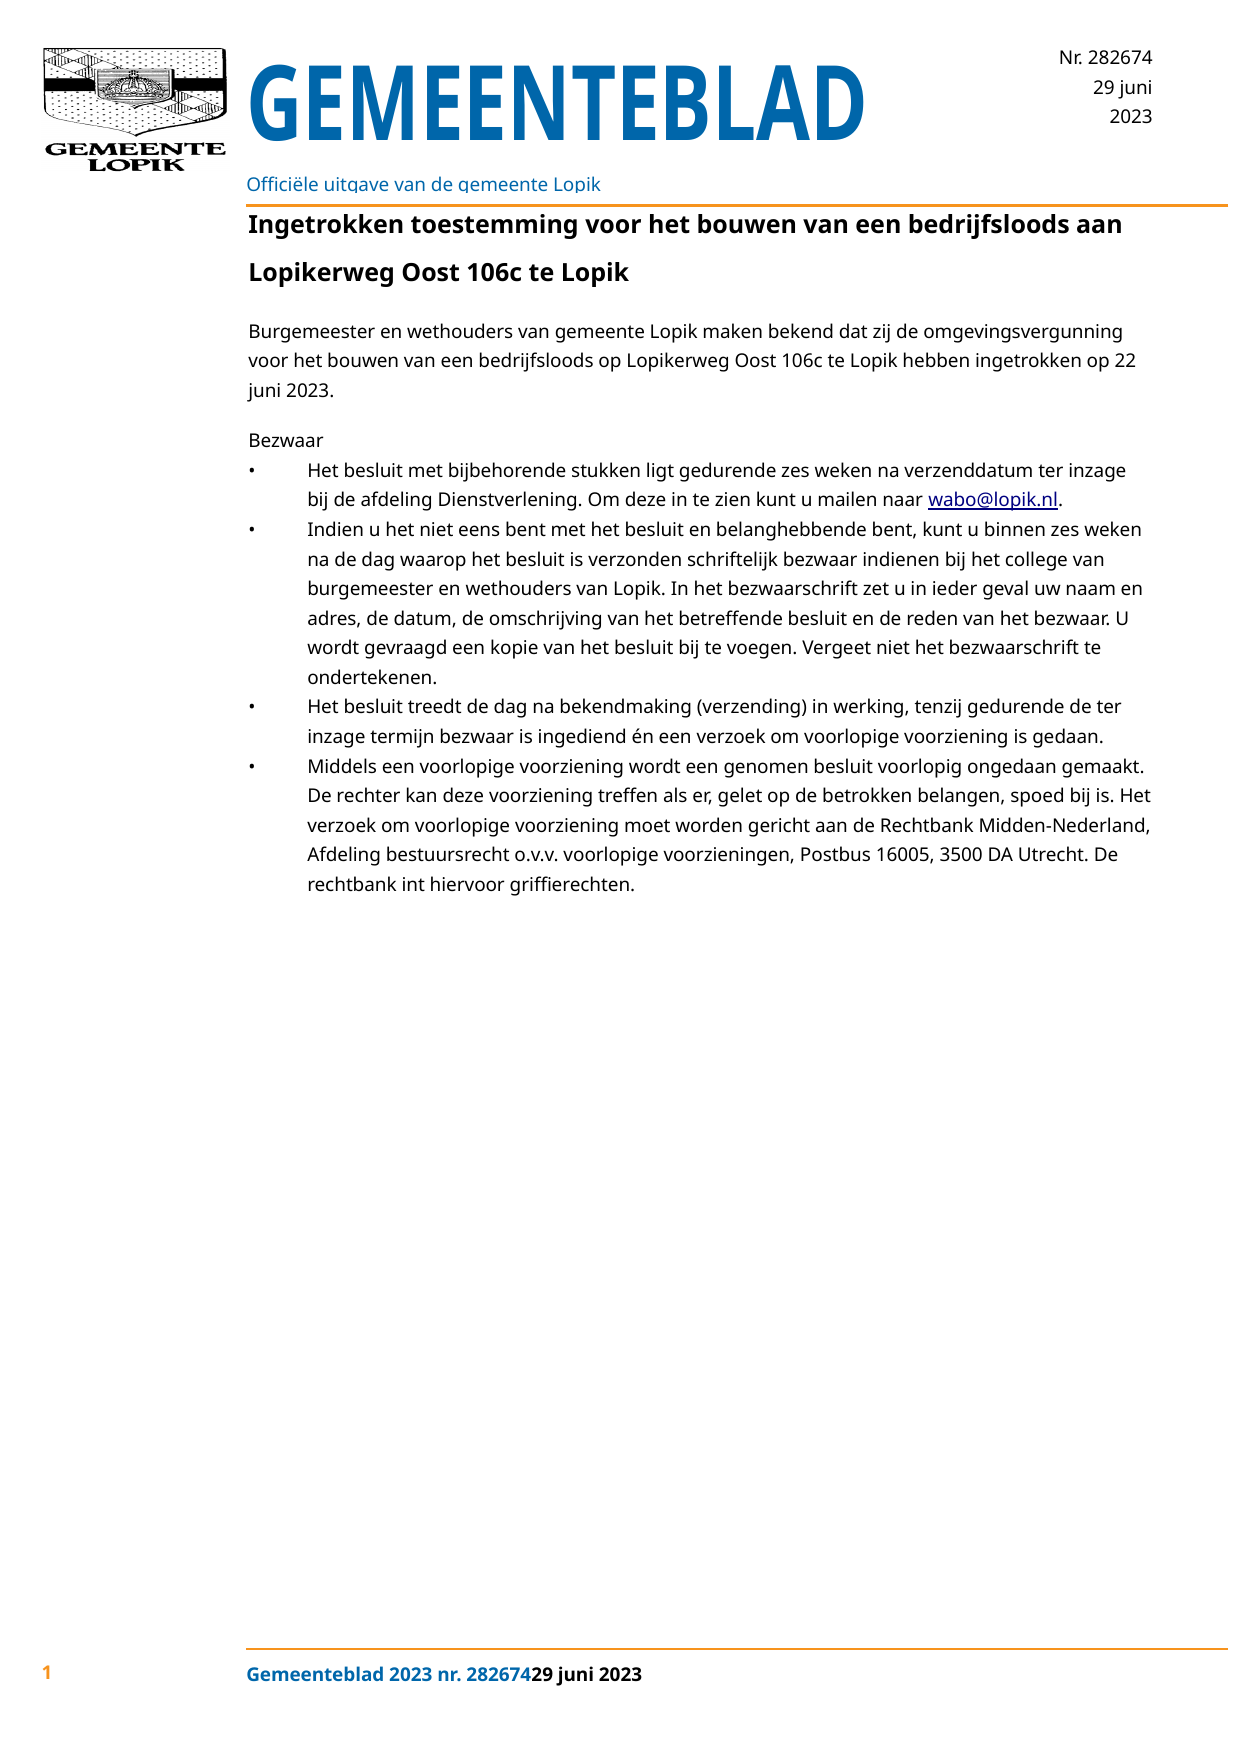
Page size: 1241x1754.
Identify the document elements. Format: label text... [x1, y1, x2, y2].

list Het besluit met bijbehorende stukken ligt gedurende zes weken na verzenddatum ter inzage bij de afdeling Dienstverlening. Om deze in te zien kunt u mailen naar wabo@lopik.nl. [248, 457, 1152, 512]
picture [41, 47, 231, 172]
list Het besluit treedt de dag na bekendmaking (verzending) in werking, tenzij gedurende de ter inzage termijn bezwaar is ingediend én een verzoek om voorlopige voorziening is gedaan. [248, 694, 1152, 749]
text Burgemeester en wethouders van gemeente Lopik maken bekend dat zij de omgevingsvergunning voor het bouwen van een bedrijfsloods op Lopikerweg Oost 106c te Lopik hebben ingetrokken op 22 juni 2023. [248, 318, 1152, 403]
text Bezwaar [248, 427, 1152, 453]
text Ingetrokken toestemming voor het bouwen van een bedrijfsloods aan Lopikerweg Oost 106c te Lopik [248, 207, 1152, 288]
list Middels een voorlopige voorziening wordt een genomen besluit voorlopig ongedaan gemaakt. De rechter kan deze voorziening treffen als er, gelet op de betrokken belangen, spoed bij is. Het verzoek om voorlopige voorziening moet worden gericht aan de Rechtbank Midden-Nederland, Afdeling bestuursrecht o.v.v. voorlopige voorzieningen, Postbus 16005, 3500 DA Utrecht. De rechtbank int hiervoor griffierechten. [248, 753, 1152, 897]
list Indien u het niet eens bent met het besluit en belanghebbende bent, kunt u binnen zes weken na de dag waarop het besluit is verzonden schriftelijk bezwaar indienen bij het college van burgemeester en wethouders van Lopik. In het bezwaarschrift zet u in ieder geval uw naam en adres, de datum, de omschrijving van het betreffende besluit en de reden van het bezwaar. U wordt gevraagd een kopie van het besluit bij te voegen. Vergeet niet het bezwaarschrift te ondertekenen. [248, 516, 1152, 690]
